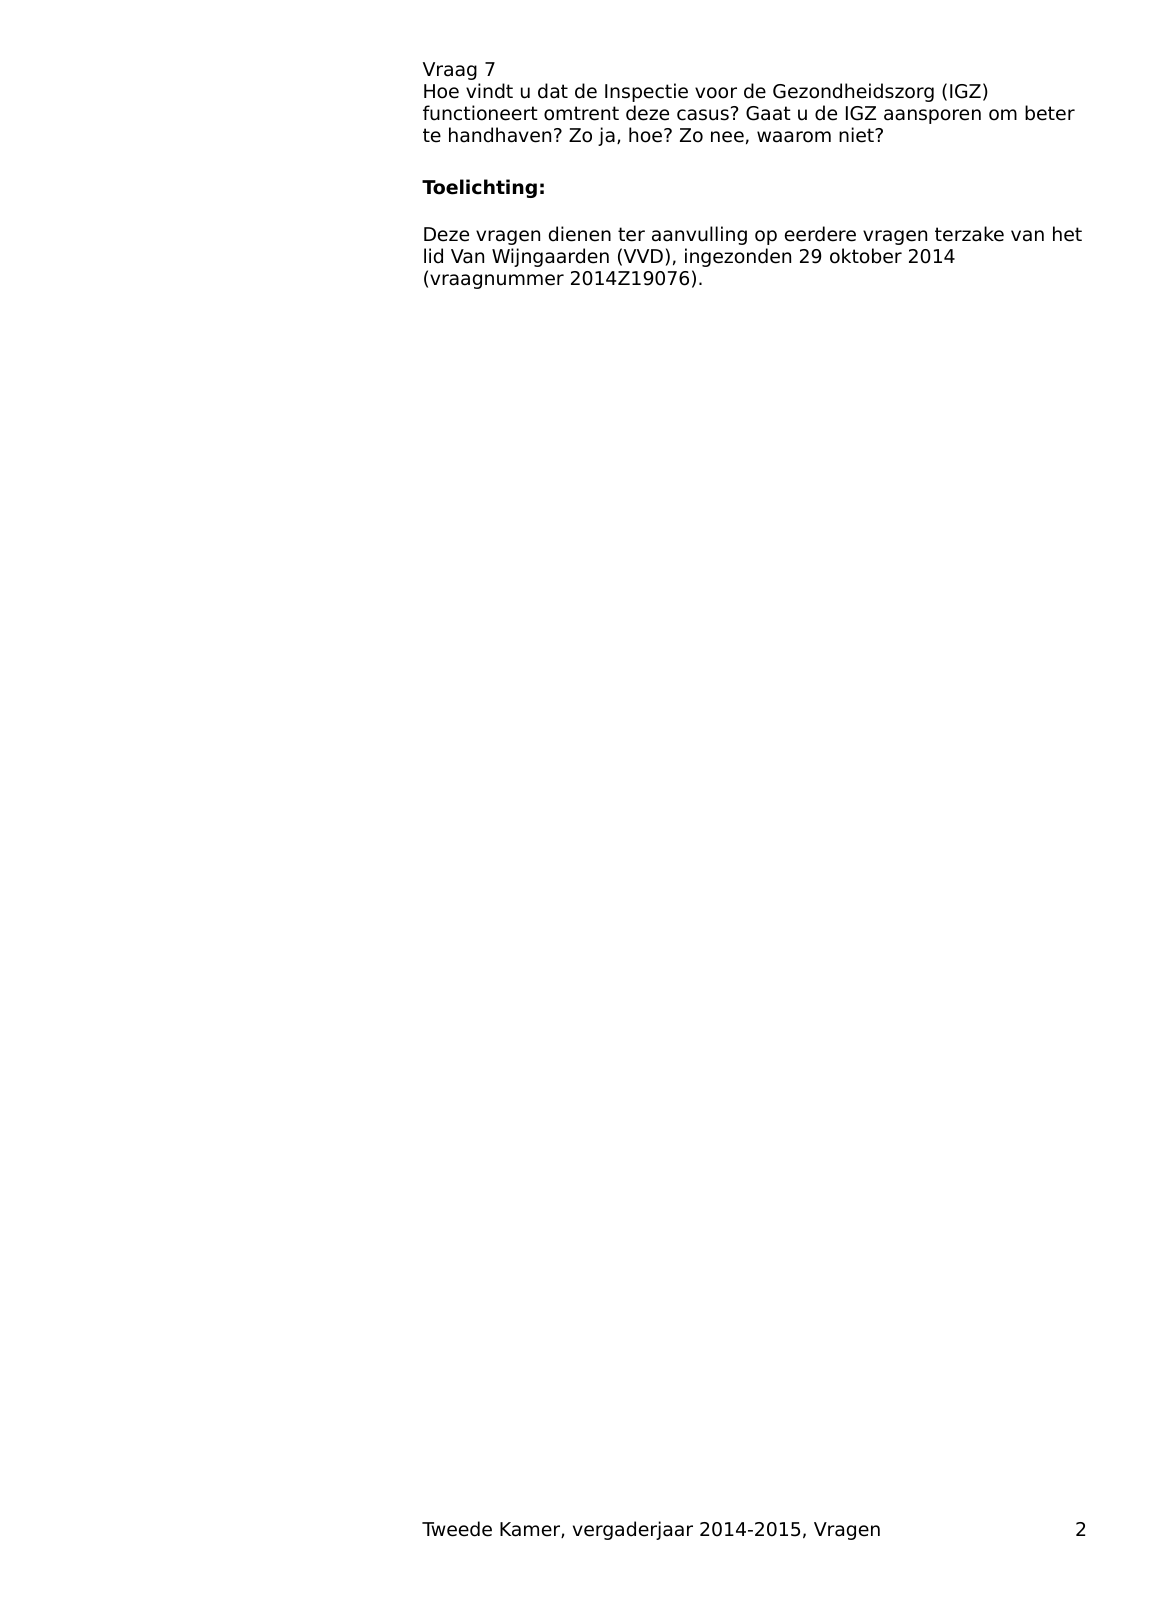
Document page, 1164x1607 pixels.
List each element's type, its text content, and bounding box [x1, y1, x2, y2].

text Vraag 7 [422, 59, 1087, 81]
text Deze vragen dienen ter aanvulling op eerdere vragen terzake van het lid Van Wijngaarden (VVD), ingezonden 29 oktober 2014 (vraagnummer 2014Z19076). [422, 224, 1087, 290]
text Hoe vindt u dat de Inspectie voor de Gezondheidszorg (IGZ) functioneert omtrent deze casus? Gaat u de IGZ aansporen om beter te handhaven? Zo ja, hoe? Zo nee, waarom niet? [422, 81, 1087, 147]
subtitle Toelichting: [422, 177, 1087, 199]
